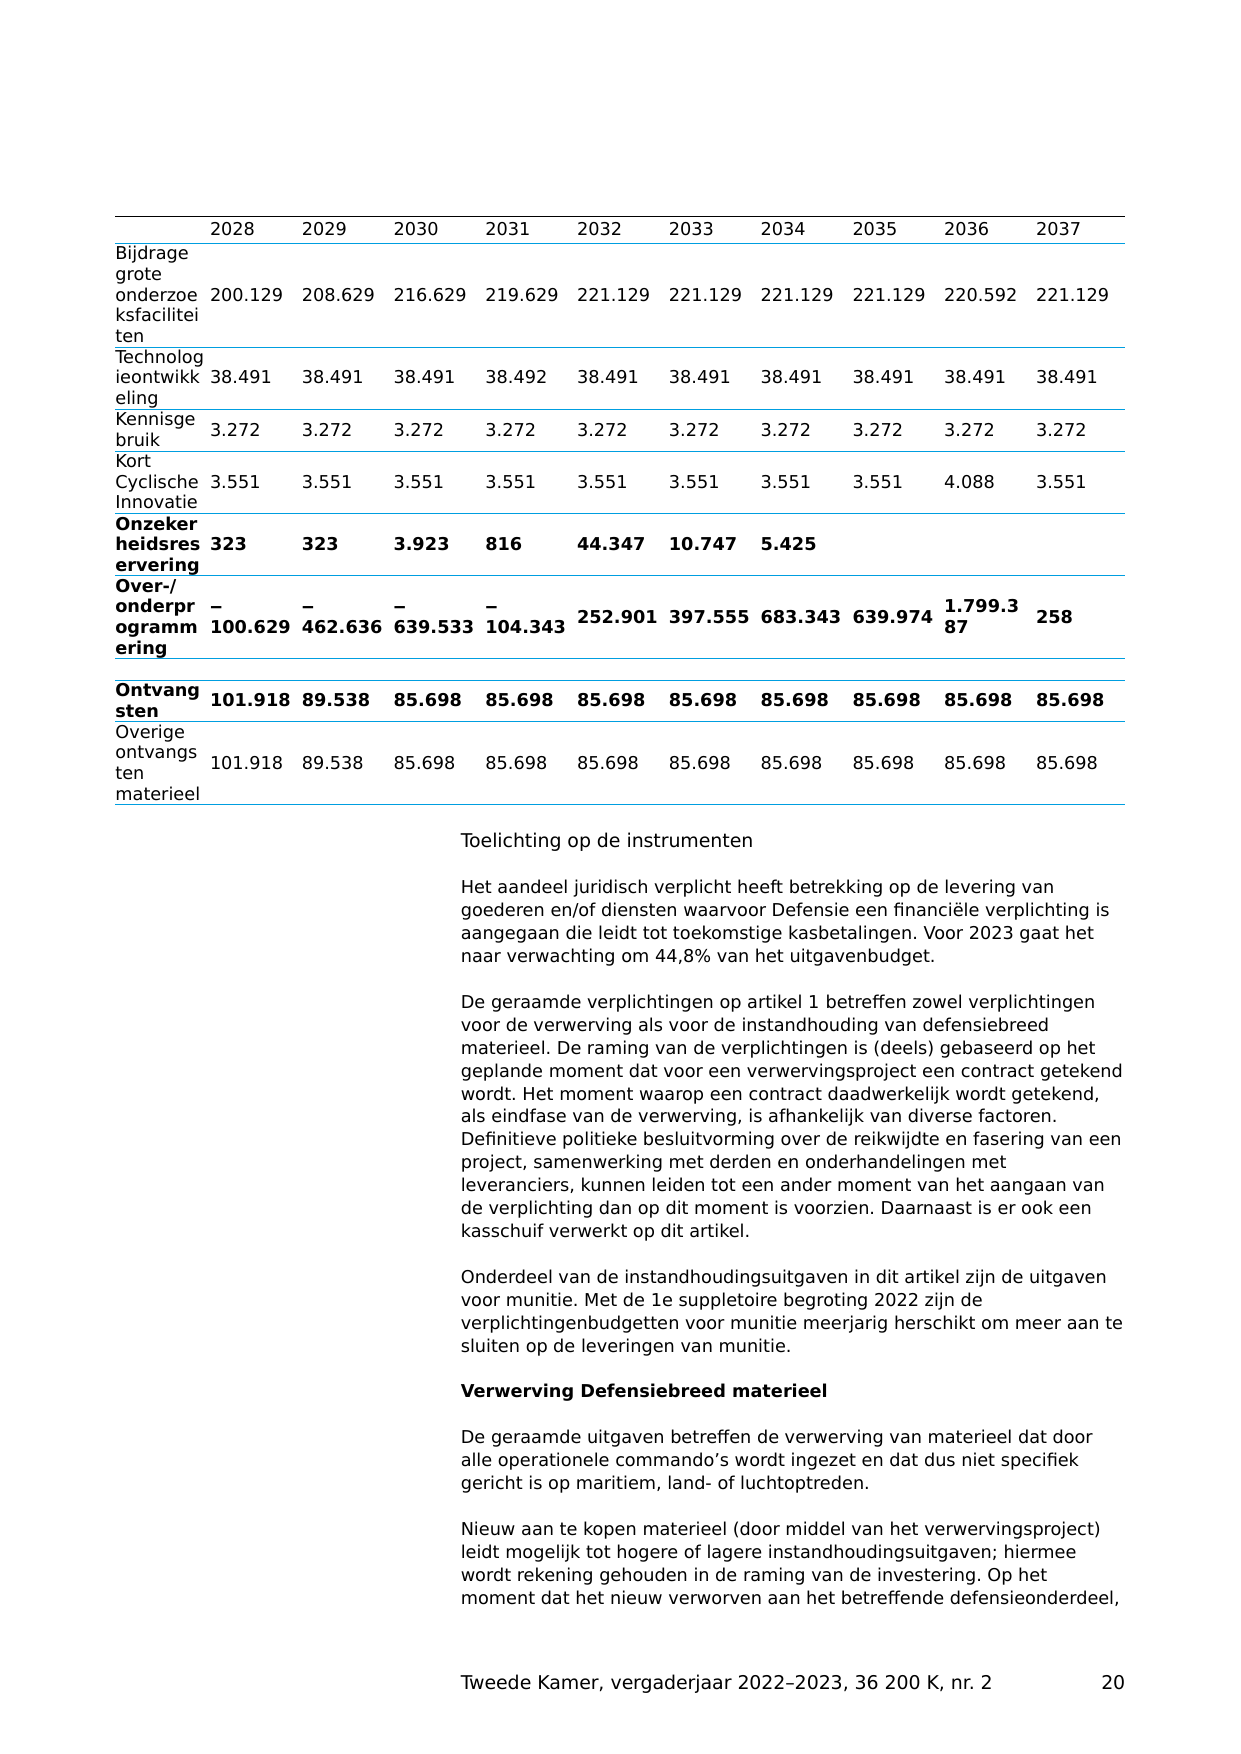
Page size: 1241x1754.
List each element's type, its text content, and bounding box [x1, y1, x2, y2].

table_cell 3.551 [574, 452, 666, 513]
table_cell 2033 [666, 217, 757, 243]
table_cell 5.425 [758, 514, 849, 575]
table_cell 3.551 [207, 452, 299, 513]
table_cell [482, 659, 574, 679]
table_cell 221.129 [849, 244, 941, 346]
table_cell 3.272 [1033, 410, 1125, 451]
table_cell 85.698 [849, 722, 941, 804]
table_cell 38.491 [1033, 348, 1125, 409]
table_cell 3.551 [299, 452, 390, 513]
table_cell 85.698 [1033, 722, 1125, 804]
text De geraamde verplichtingen op artikel 1 betreffen zowel verplichtingen voor de verwerving als voor de instandhouding van defensiebreed materieel. De raming van de verplichtingen is (deels) gebaseerd op het geplande moment dat voor een verwervingsproject een contract getekend wordt. Het moment waarop een contract daadwerkelijk wordt getekend, als eindfase van de verwerving, is afhankelijk van diverse factoren. Definitieve politieke besluitvorming over de reikwijdte en fasering van een project, samenwerking met derden en onderhandelingen met leveranciers, kunnen leiden tot een ander moment van het aangaan van de verplichting dan op dit moment is voorzien. Daarnaast is er ook een kasschuif verwerkt op dit artikel. [461, 990, 1125, 1242]
table_cell 2029 [299, 217, 390, 243]
table_cell [849, 514, 941, 575]
table_cell 85.698 [482, 722, 574, 804]
table_cell 2035 [849, 217, 941, 243]
table_cell Bijdrage grote onderzoeksfaciliteiten [115, 244, 207, 346]
table_cell 101.918 [207, 681, 299, 721]
text Onderdeel van de instandhoudingsuitgaven in dit artikel zijn de uitgaven voor munitie. Met de 1e suppletoire begroting 2022 zijn de verplichtingenbudgetten voor munitie meerjarig herschikt om meer aan te sluiten op de leveringen van munitie. [461, 1265, 1125, 1357]
table_cell 85.698 [666, 722, 757, 804]
text Verwerving Defensiebreed materieel [461, 1379, 1125, 1402]
title Toelichting op de instrumenten [461, 830, 1125, 852]
table_cell ‒ 639.533 [390, 576, 482, 658]
table_cell 2031 [482, 217, 574, 243]
table_cell 2032 [574, 217, 666, 243]
table_cell 208.629 [299, 244, 390, 346]
table_cell 38.491 [299, 348, 390, 409]
table_cell [758, 659, 849, 679]
table_cell 3.923 [390, 514, 482, 575]
table_cell 85.698 [941, 681, 1033, 721]
table_cell 3.272 [574, 410, 666, 451]
table_cell 3.272 [941, 410, 1033, 451]
table_cell 3.272 [849, 410, 941, 451]
table_cell 2037 [1033, 217, 1125, 243]
table_cell 397.555 [666, 576, 757, 658]
table_cell 3.551 [758, 452, 849, 513]
table_cell 1.799.387 [941, 576, 1033, 658]
table_cell 216.629 [390, 244, 482, 346]
table_cell ‒ 462.636 [299, 576, 390, 658]
table_cell 38.491 [390, 348, 482, 409]
table_cell 2034 [758, 217, 849, 243]
table_cell 221.129 [666, 244, 757, 346]
table_cell 3.272 [299, 410, 390, 451]
table_cell 85.698 [941, 722, 1033, 804]
table_cell 3.551 [849, 452, 941, 513]
table_cell 85.698 [390, 681, 482, 721]
table_cell [299, 659, 390, 679]
table_cell 85.698 [1033, 681, 1125, 721]
table_cell 38.491 [666, 348, 757, 409]
table_cell 2028 [207, 217, 299, 243]
table_cell [666, 659, 757, 679]
table_cell 85.698 [574, 681, 666, 721]
table_cell 639.974 [849, 576, 941, 658]
table_cell 258 [1033, 576, 1125, 658]
table_cell [115, 217, 207, 243]
table_cell 101.918 [207, 722, 299, 804]
table_cell 3.551 [1033, 452, 1125, 513]
table_cell Ontvangsten [115, 681, 207, 721]
text De geraamde uitgaven betreffen de verwerving van materieel dat door alle operationele commando’s wordt ingezet en dat dus niet specifiek gericht is op maritiem, land- of luchtoptreden. [461, 1425, 1125, 1494]
table_cell [941, 659, 1033, 679]
table_cell [849, 659, 941, 679]
table_cell 38.492 [482, 348, 574, 409]
table_cell 3.272 [758, 410, 849, 451]
table_cell 3.551 [390, 452, 482, 513]
table_cell 221.129 [758, 244, 849, 346]
table_cell 85.698 [758, 681, 849, 721]
table_cell Technologieontwikkeling [115, 348, 207, 409]
table_cell 3.272 [666, 410, 757, 451]
table_cell Onzekerheidsreservering [115, 514, 207, 575]
text Nieuw aan te kopen materieel (door middel van het verwervingsproject) leidt mogelijk tot hogere of lagere instandhoudingsuitgaven; hiermee wordt rekening gehouden in de raming van de investering. Op het moment dat het nieuw verworven aan het betreffende defensieonderdeel, [461, 1517, 1125, 1609]
table_cell 323 [207, 514, 299, 575]
table_cell 4.088 [941, 452, 1033, 513]
table_cell 85.698 [482, 681, 574, 721]
table_cell 200.129 [207, 244, 299, 346]
table_cell 3.272 [482, 410, 574, 451]
table_cell Overige ontvangsten materieel [115, 722, 207, 804]
table_cell [115, 659, 207, 679]
table_cell ‒ 100.629 [207, 576, 299, 658]
table_cell 38.491 [941, 348, 1033, 409]
table_cell ‒ 104.343 [482, 576, 574, 658]
table_cell [574, 659, 666, 679]
table_header Artikel 1 Defensiebreed materieel (bedragen x € 1.000) [115, 191, 1125, 216]
table_cell 89.538 [299, 722, 390, 804]
table_cell 816 [482, 514, 574, 575]
table_cell Kennisgebruik [115, 410, 207, 451]
table_cell 85.698 [666, 681, 757, 721]
table_cell Over-/ onderprogrammering [115, 576, 207, 658]
table_cell [1033, 659, 1125, 679]
text Het aandeel juridisch verplicht heeft betrekking op de levering van goederen en/of diensten waarvoor Defensie een financiële verplichting is aangegaan die leidt tot toekomstige kasbetalingen. Voor 2023 gaat het naar verwachting om 44,8% van het uitgavenbudget. [461, 875, 1125, 967]
table_cell [941, 514, 1033, 575]
table_cell 2030 [390, 217, 482, 243]
table_cell Kort Cyclische Innovatie [115, 452, 207, 513]
table_cell 38.491 [207, 348, 299, 409]
table_cell 683.343 [758, 576, 849, 658]
table_cell 10.747 [666, 514, 757, 575]
table_cell 3.272 [207, 410, 299, 451]
table_cell 3.272 [390, 410, 482, 451]
table_cell [390, 659, 482, 679]
table_cell 2036 [941, 217, 1033, 243]
table_cell 85.698 [390, 722, 482, 804]
table_cell 44.347 [574, 514, 666, 575]
table_cell 38.491 [574, 348, 666, 409]
table_cell 219.629 [482, 244, 574, 346]
table_cell 85.698 [849, 681, 941, 721]
table_cell 38.491 [849, 348, 941, 409]
table_cell 3.551 [482, 452, 574, 513]
table_cell 323 [299, 514, 390, 575]
table_cell 221.129 [1033, 244, 1125, 346]
table_cell 85.698 [758, 722, 849, 804]
table_cell 89.538 [299, 681, 390, 721]
table_cell 252.901 [574, 576, 666, 658]
table_cell 38.491 [758, 348, 849, 409]
table_cell [1033, 514, 1125, 575]
table_cell 221.129 [574, 244, 666, 346]
table_cell 85.698 [574, 722, 666, 804]
table_cell 3.551 [666, 452, 757, 513]
table_cell [207, 659, 299, 679]
table_cell 220.592 [941, 244, 1033, 346]
